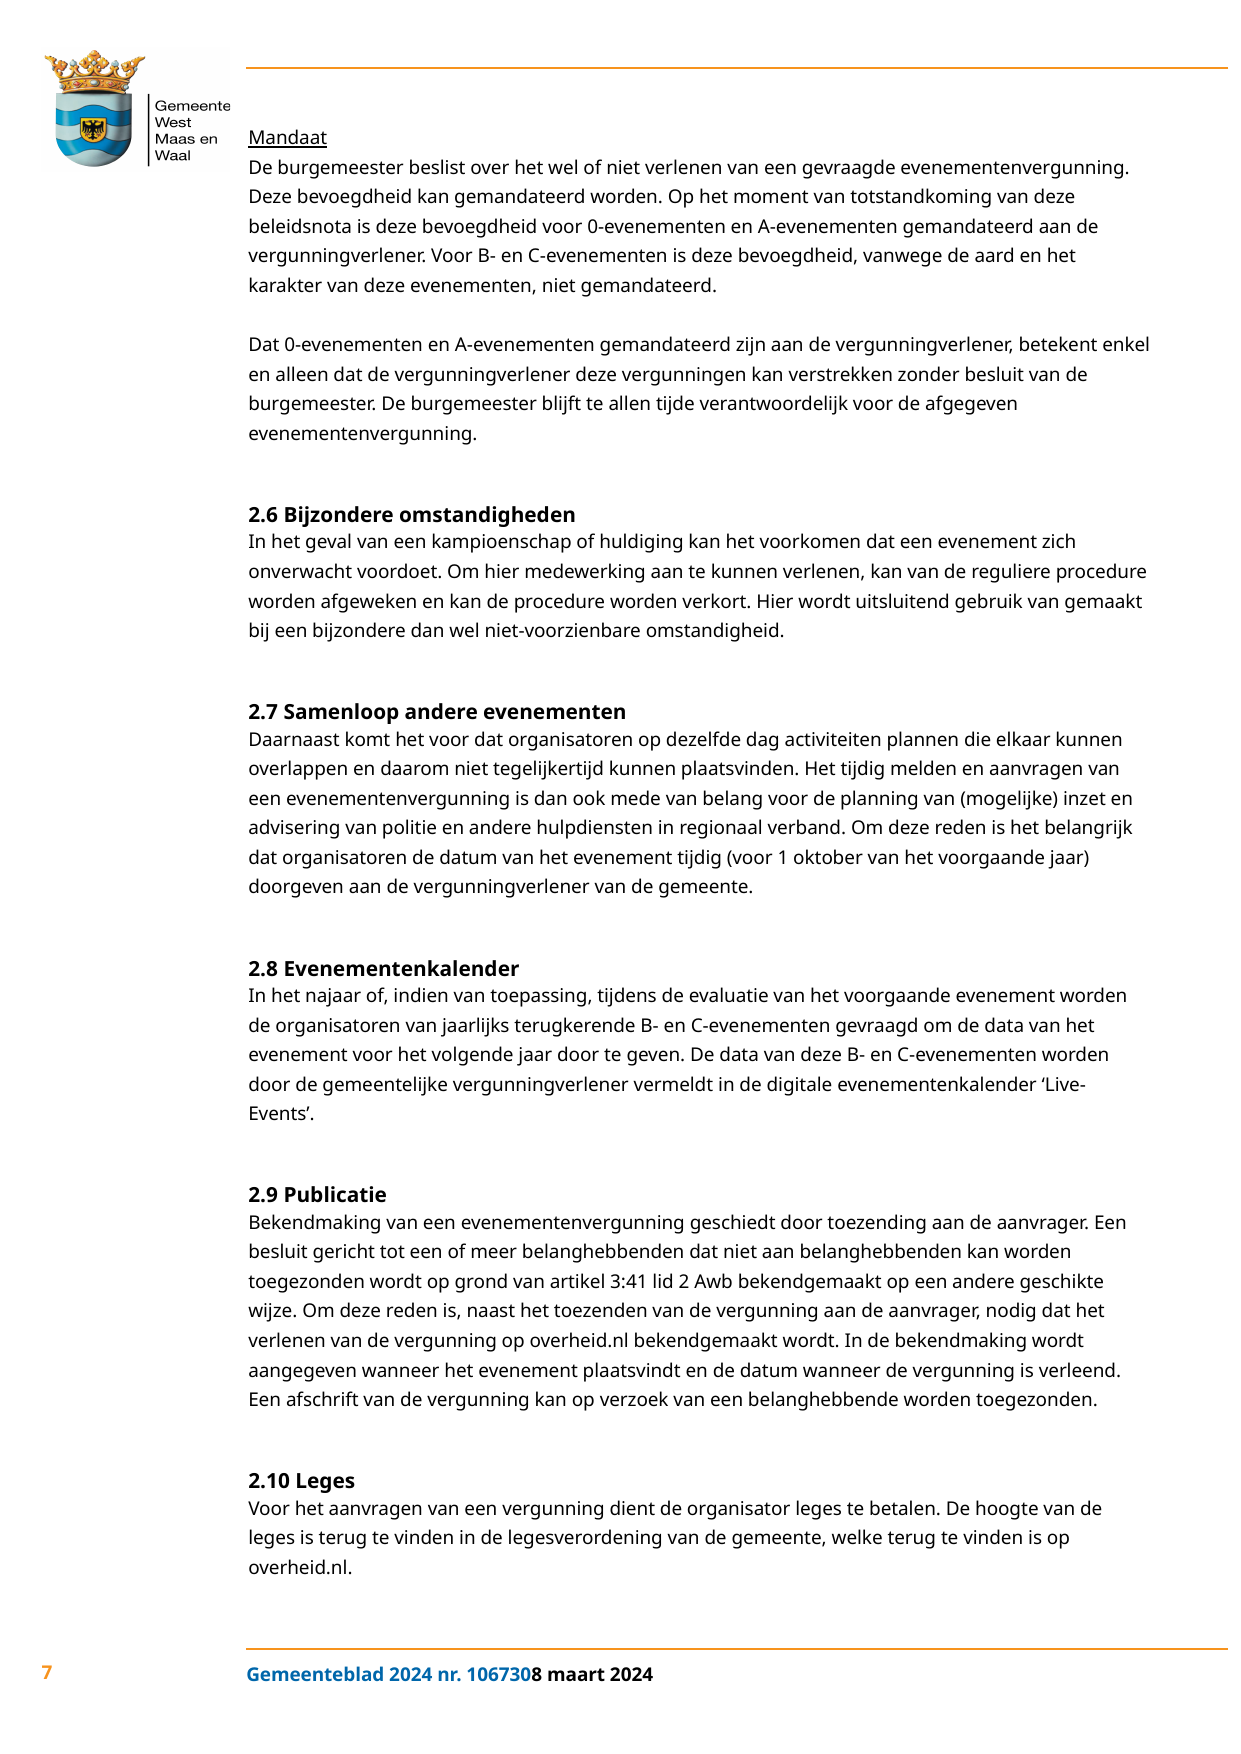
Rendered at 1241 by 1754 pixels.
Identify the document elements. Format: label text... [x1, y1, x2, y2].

text Mandaat [248, 124, 1152, 150]
text Bekendmaking van een evenementenvergunning geschiedt door toezending aan de aanvrager. Een besluit gericht tot een of meer belanghebbenden dat niet aan belanghebbenden kan worden toegezonden wordt op grond van artikel 3:41 lid 2 Awb bekendgemaakt op een andere geschikte wijze. Om deze reden is, naast het toezenden van de vergunning aan de aanvrager, nodig dat het verlenen van de vergunning op overheid.nl bekendgemaakt wordt. In de bekendmaking wordt aangegeven wanneer het evenement plaatsvindt en de datum wanneer de vergunning is verleend. Een afschrift van de vergunning kan op verzoek van een belanghebbende worden toegezonden. [248, 1209, 1152, 1412]
text Daarnaast komt het voor dat organisatoren op dezelfde dag activiteiten plannen die elkaar kunnen overlappen en daarom niet tegelijkertijd kunnen plaatsvinden. Het tijdig melden en aanvragen van een evenementenvergunning is dan ook mede van belang voor de planning van (mogelijke) inzet en advisering van politie en andere hulpdiensten in regionaal verband. Om deze reden is het belangrijk dat organisatoren de datum van het evenement tijdig (voor 1 oktober van het voorgaande jaar) doorgeven aan de vergunningverlener van de gemeente. [248, 726, 1152, 899]
text 2.8 Evenementenkalender [248, 954, 1152, 982]
text 2.10 Leges [248, 1466, 1152, 1495]
text 2.6 Bijzondere omstandigheden [248, 500, 1152, 529]
text Voor het aanvragen van een vergunning dient de organisator leges te betalen. De hoogte van de leges is terug te vinden in de legesverordening van de gemeente, welke terug te vinden is op overheid.nl. [248, 1495, 1152, 1580]
text 2.7 Samenloop andere evenementen [248, 697, 1152, 726]
picture [41, 47, 231, 172]
text Dat 0-evenementen en A-evenementen gemandateerd zijn aan de vergunningverlener, betekent enkel en alleen dat de vergunningverlener deze vergunningen kan verstrekken zonder besluit van de burgemeester. De burgemeester blijft te allen tijde verantwoordelijk voor de afgegeven evenementenvergunning. [248, 331, 1152, 446]
text 2.9 Publicatie [248, 1181, 1152, 1209]
text In het najaar of, indien van toepassing, tijdens de evaluatie van het voorgaande evenement worden de organisatoren van jaarlijks terugkerende B- en C-evenementen gevraagd om de data van het evenement voor het volgende jaar door te geven. De data van deze B- en C-evenementen worden door de gemeentelijke vergunningverlener vermeldt in de digitale evenementenkalender ‘Live-Events’. [248, 982, 1152, 1126]
text De burgemeester beslist over het wel of niet verlenen van een gevraagde evenementenvergunning. Deze bevoegdheid kan gemandateerd worden. Op het moment van totstandkoming van deze beleidsnota is deze bevoegdheid voor 0-evenementen en A-evenementen gemandateerd aan de vergunningverlener. Voor B- en C-evenementen is deze bevoegdheid, vanwege de aard en het karakter van deze evenementen, niet gemandateerd. [248, 154, 1152, 298]
text In het geval van een kampioenschap of huldiging kan het voorkomen dat een evenement zich onverwacht voordoet. Om hier medewerking aan te kunnen verlenen, kan van de reguliere procedure worden afgeweken en kan de procedure worden verkort. Hier wordt uitsluitend gebruik van gemaakt bij een bijzondere dan wel niet-voorzienbare omstandigheid. [248, 529, 1152, 643]
